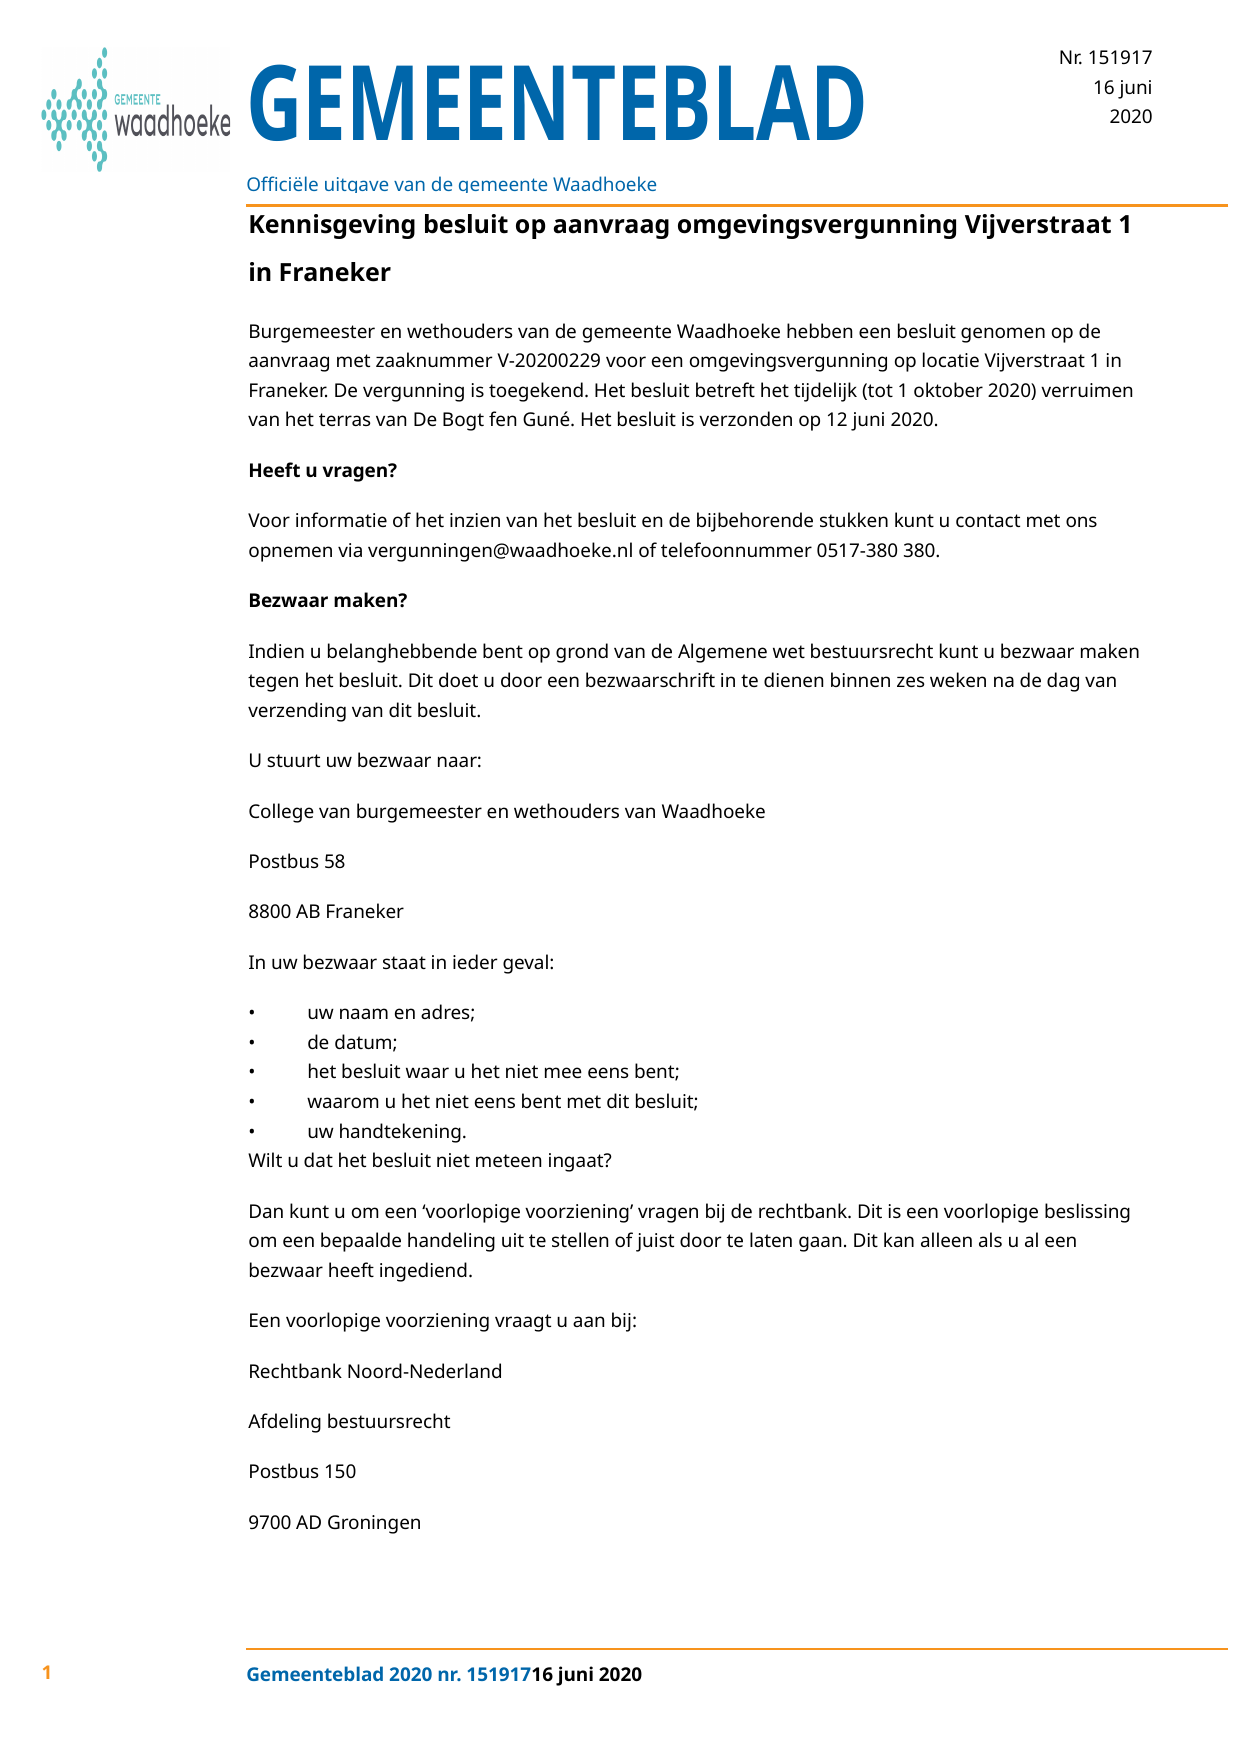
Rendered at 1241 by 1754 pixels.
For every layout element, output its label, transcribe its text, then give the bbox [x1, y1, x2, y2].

text U stuurt uw bezwaar naar: [248, 747, 1152, 773]
text Dan kunt u om een ‘voorlopige voorziening’ vragen bij de rechtbank. Dit is een voorlopige beslissing om een bepaalde handeling uit te stellen of juist door te laten gaan. Dit kan alleen als u al een bezwaar heeft ingediend. [248, 1198, 1152, 1283]
text Indien u belanghebbende bent op grond van de Algemene wet bestuursrecht kunt u bezwaar maken tegen het besluit. Dit doet u door een bezwaarschrift in te dienen binnen zes weken na de dag van verzending van dit besluit. [248, 638, 1152, 723]
text Voor informatie of het inzien van het besluit en de bijbehorende stukken kunt u contact met ons opnemen via vergunningen@waadhoeke.nl of telefoonnummer 0517-380 380. [248, 507, 1152, 563]
text 8800 AB Franeker [248, 899, 1152, 924]
text Bezwaar maken? [248, 587, 1152, 613]
text Postbus 58 [248, 848, 1152, 874]
text College van burgemeester en wethouders van Waadhoeke [248, 798, 1152, 824]
text Kennisgeving besluit op aanvraag omgevingsvergunning Vijverstraat 1 in Franeker [248, 207, 1152, 288]
list de datum; [248, 1029, 1152, 1055]
list het besluit waar u het niet mee eens bent; [248, 1059, 1152, 1084]
picture [41, 47, 231, 172]
list waarom u het niet eens bent met dit besluit; [248, 1088, 1152, 1114]
text Een voorlopige voorziening vraagt u aan bij: [248, 1307, 1152, 1333]
list uw naam en adres; [248, 999, 1152, 1025]
text Rechtbank Noord-Nederland [248, 1358, 1152, 1384]
text Burgemeester en wethouders van de gemeente Waadhoeke hebben een besluit genomen op de aanvraag met zaaknummer V-20200229 voor een omgevingsvergunning op locatie Vijverstraat 1 in Franeker. De vergunning is toegekend. Het besluit betreft het tijdelijk (tot 1 oktober 2020) verruimen van het terras van De Bogt fen Guné. Het besluit is verzonden op 12 juni 2020. [248, 318, 1152, 432]
text In uw bezwaar staat in ieder geval: [248, 949, 1152, 975]
text Wilt u dat het besluit niet meteen ingaat? [248, 1147, 1152, 1173]
text Heeft u vragen? [248, 457, 1152, 483]
text Postbus 150 [248, 1459, 1152, 1484]
text 9700 AD Groningen [248, 1509, 1152, 1535]
list uw handtekening. [248, 1118, 1152, 1144]
text Afdeling bestuursrecht [248, 1408, 1152, 1434]
